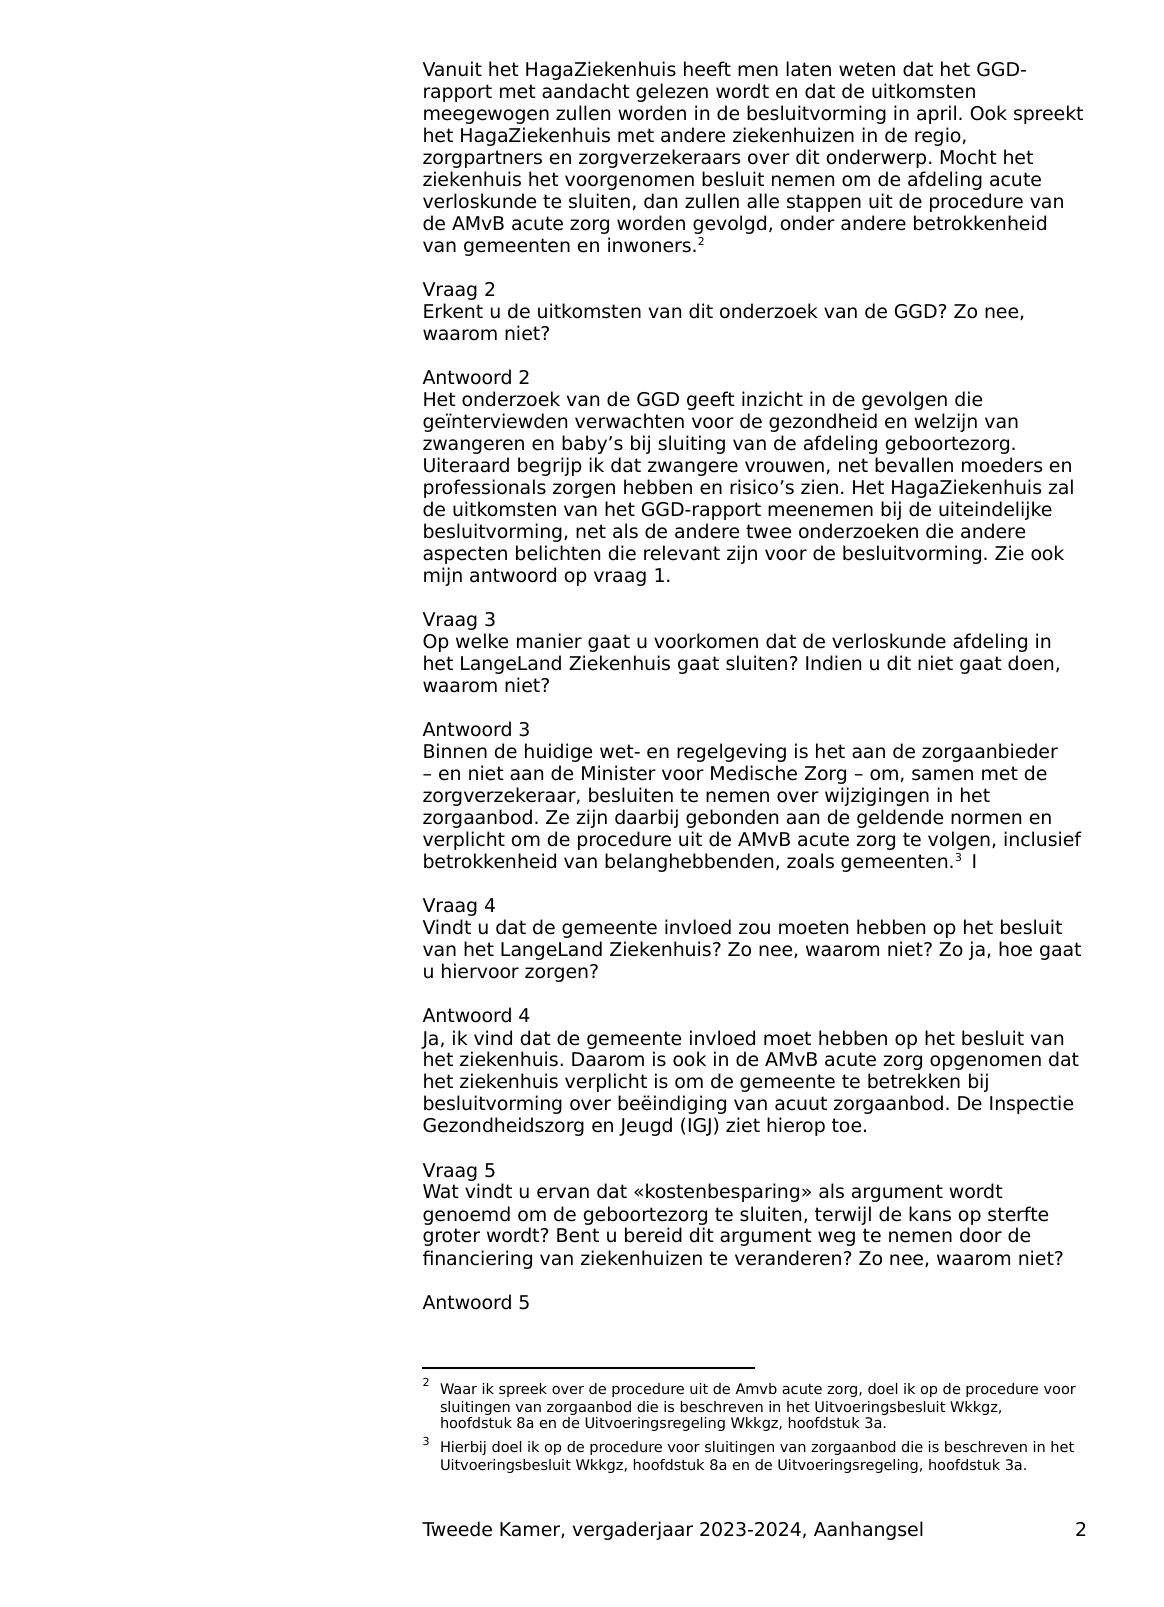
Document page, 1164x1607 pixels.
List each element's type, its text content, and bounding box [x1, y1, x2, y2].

text Vraag 3 [422, 609, 1087, 631]
text Binnen de huidige wet- en regelgeving is het aan de zorgaanbieder – en niet aan de Minister voor Medische Zorg – om, samen met de zorgverzekeraar, besluiten te nemen over wijzigingen in het zorgaanbod. Ze zijn daarbij gebonden aan de geldende normen en verplicht om de procedure uit de AMvB acute zorg te volgen, inclusief betrokkenheid van belanghebbenden, zoals gemeenten. I [422, 741, 1087, 873]
text Vanuit het HagaZiekenhuis heeft men laten weten dat het GGD-rapport met aandacht gelezen wordt en dat de uitkomsten meegewogen zullen worden in de besluitvorming in april. Ook spreekt het HagaZiekenhuis met andere ziekenhuizen in de regio, zorgpartners en zorgverzekeraars over dit onderwerp. Mocht het ziekenhuis het voorgenomen besluit nemen om de afdeling acute verloskunde te sluiten, dan zullen alle stappen uit de procedure van de AMvB acute zorg worden gevolgd, onder andere betrokkenheid van gemeenten en inwoners. [422, 59, 1087, 257]
text Vindt u dat de gemeente invloed zou moeten hebben op het besluit van het LangeLand Ziekenhuis? Zo nee, waarom niet? Zo ja, hoe gaat u hiervoor zorgen? [422, 917, 1087, 983]
text Het onderzoek van de GGD geeft inzicht in de gevolgen die geïnterviewden verwachten voor de gezondheid en welzijn van zwangeren en baby’s bij sluiting van de afdeling geboortezorg. Uiteraard begrijp ik dat zwangere vrouwen, net bevallen moeders en professionals zorgen hebben en risico’s zien. Het HagaZiekenhuis zal de uitkomsten van het GGD-rapport meenemen bij de uiteindelijke besluitvorming, net als de andere twee onderzoeken die andere aspecten belichten die relevant zijn voor de besluitvorming. Zie ook mijn antwoord op vraag 1. [422, 389, 1087, 587]
text Waar ik spreek over de procedure uit de Amvb acute zorg, doel ik op de procedure voor sluitingen van zorgaanbod die is beschreven in het Uitvoeringsbesluit Wkkgz, hoofdstuk 8a en de Uitvoeringsregeling Wkkgz, hoofdstuk 3a. [422, 1377, 1087, 1432]
text Wat vindt u ervan dat «kostenbesparing» als argument wordt genoemd om de geboortezorg te sluiten, terwijl de kans op sterfte groter wordt? Bent u bereid dit argument weg te nemen door de financiering van ziekenhuizen te veranderen? Zo nee, waarom niet? [422, 1181, 1087, 1269]
text Vraag 4 [422, 895, 1087, 917]
text Antwoord 5 [422, 1292, 1087, 1313]
text Erkent u de uitkomsten van dit onderzoek van de GGD? Zo nee, waarom niet? [422, 301, 1087, 345]
text Antwoord 2 [422, 367, 1087, 389]
text Antwoord 3 [422, 719, 1087, 741]
text Antwoord 4 [422, 1005, 1087, 1027]
text Vraag 2 [422, 279, 1087, 301]
text Vraag 5 [422, 1159, 1087, 1181]
text Hierbij doel ik op de procedure voor sluitingen van zorgaanbod die is beschreven in het Uitvoeringsbesluit Wkkgz, hoofdstuk 8a en de Uitvoeringsregeling, hoofdstuk 3a. [422, 1435, 1087, 1474]
text Ja, ik vind dat de gemeente invloed moet hebben op het besluit van het ziekenhuis. Daarom is ook in de AMvB acute zorg opgenomen dat het ziekenhuis verplicht is om de gemeente te betrekken bij besluitvorming over beëindiging van acuut zorgaanbod. De Inspectie Gezondheidszorg en Jeugd (IGJ) ziet hierop toe. [422, 1027, 1087, 1137]
text Op welke manier gaat u voorkomen dat de verloskunde afdeling in het LangeLand Ziekenhuis gaat sluiten? Indien u dit niet gaat doen, waarom niet? [422, 631, 1087, 697]
